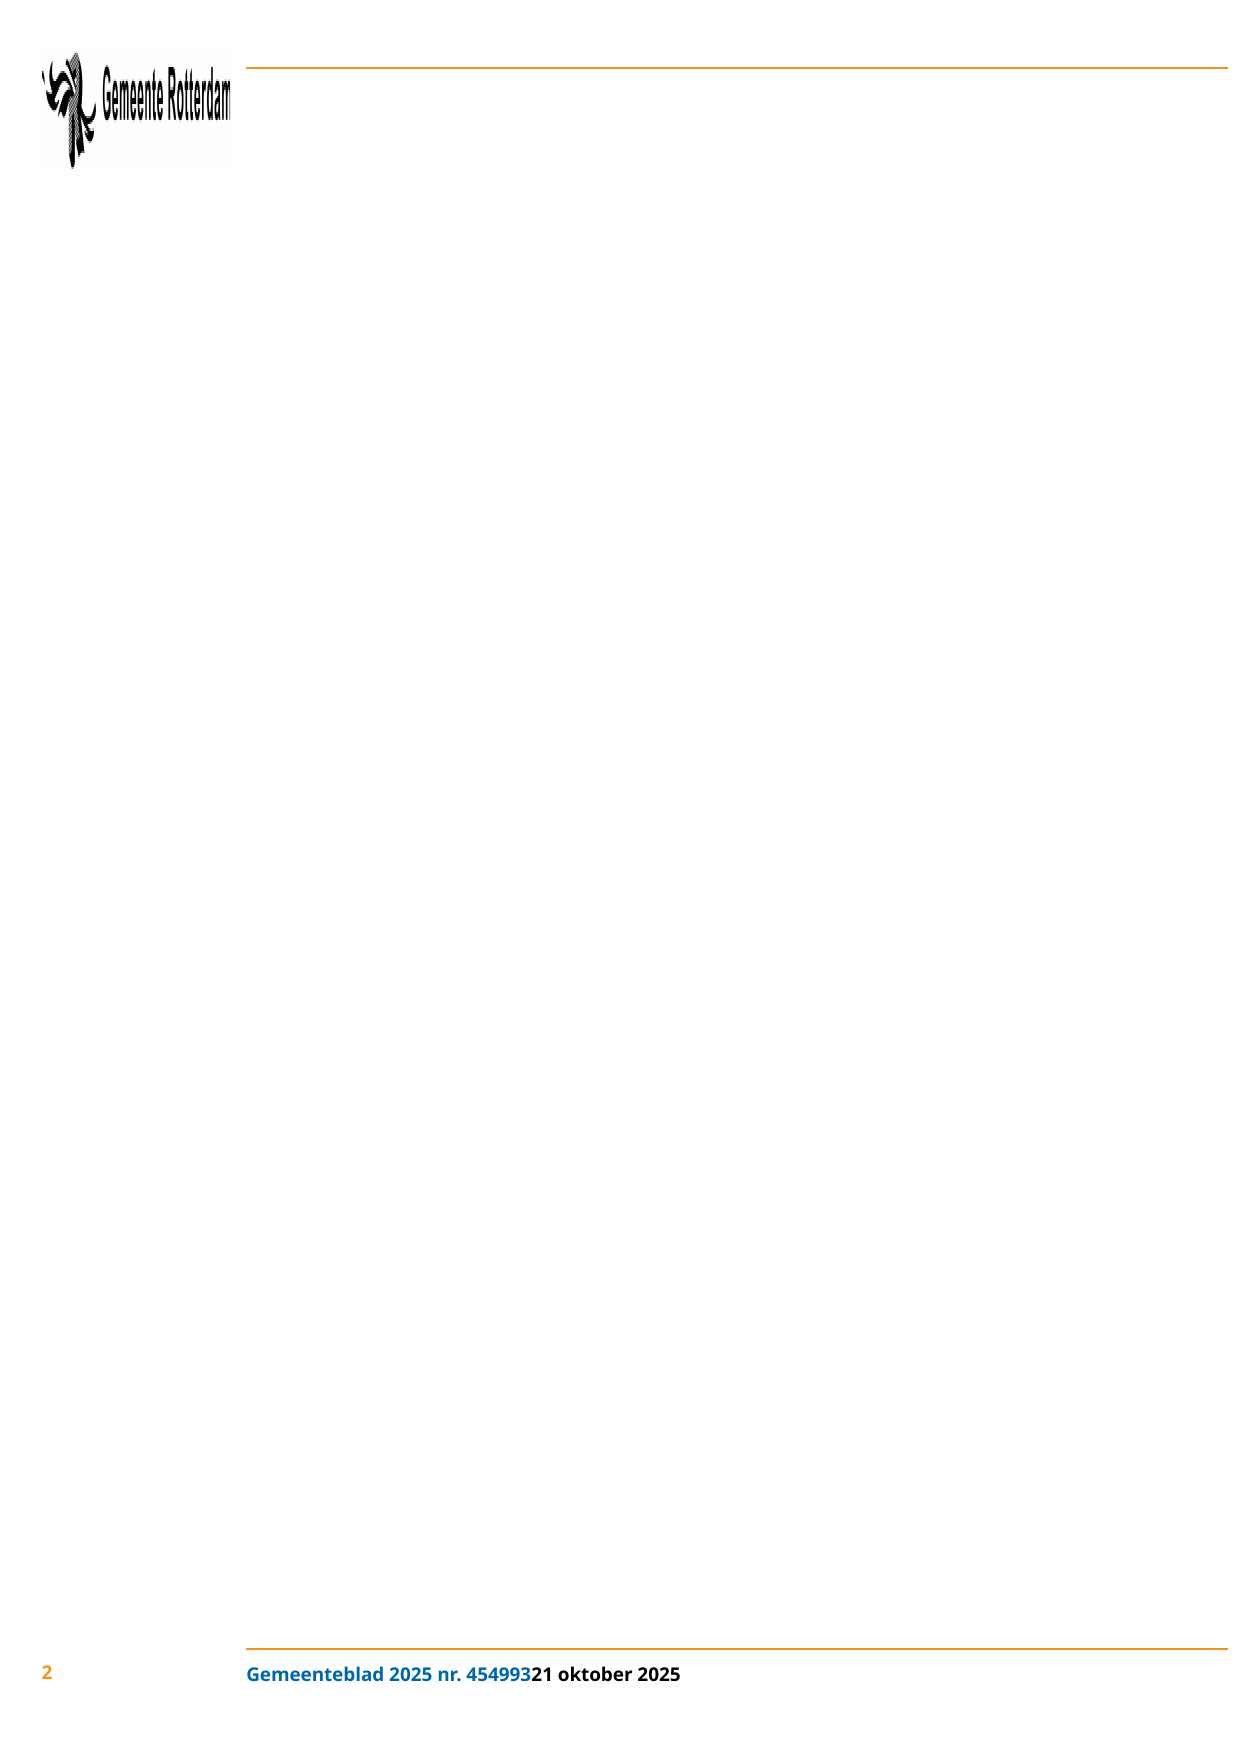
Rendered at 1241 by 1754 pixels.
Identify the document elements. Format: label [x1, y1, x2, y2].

picture [41, 47, 231, 172]
